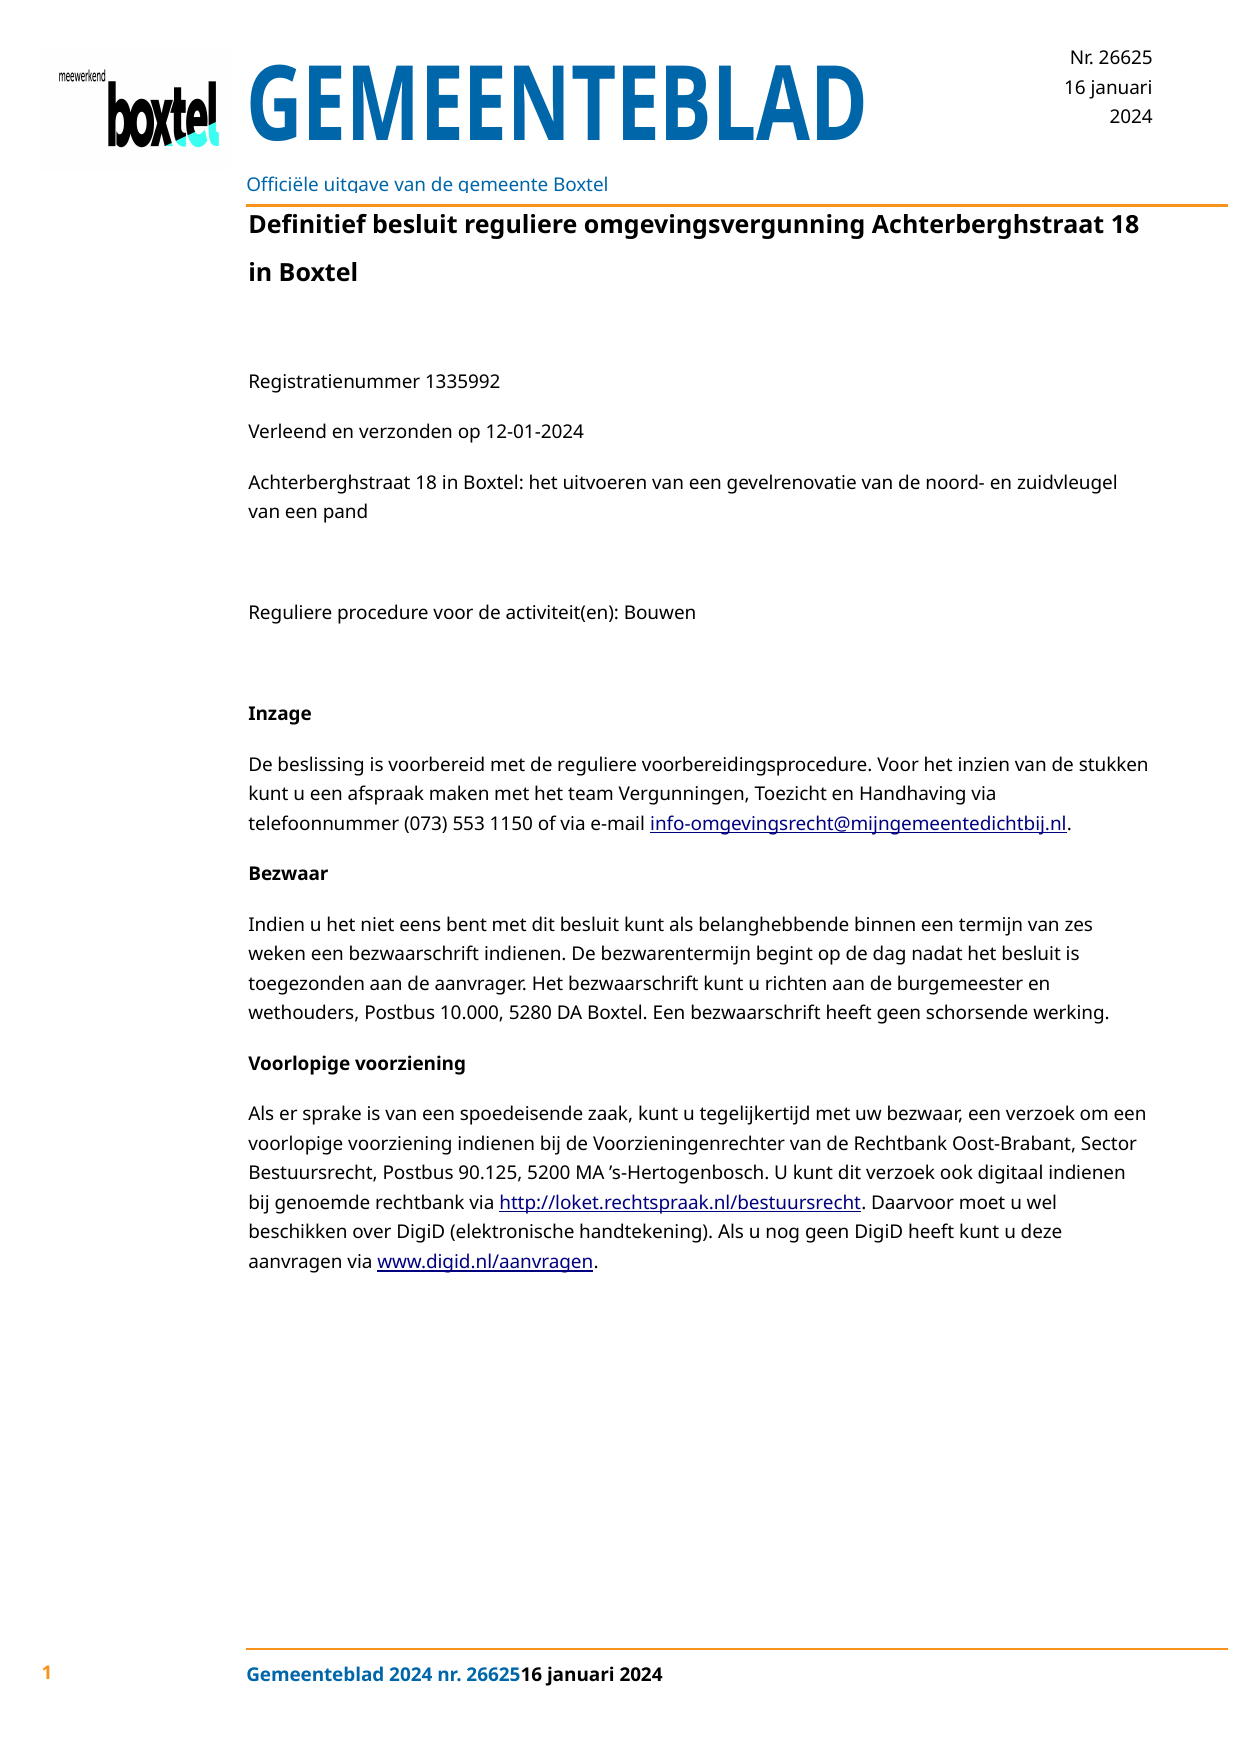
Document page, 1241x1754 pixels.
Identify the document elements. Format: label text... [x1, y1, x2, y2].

text Voorlopige voorziening [248, 1050, 1152, 1076]
text Verleend en verzonden op 12-01-2024 [248, 419, 1152, 444]
text Als er sprake is van een spoedeisende zaak, kunt u tegelijkertijd met uw bezwaar, een verzoek om een voorlopige voorziening indienen bij de Voorzieningenrechter van de Rechtbank Oost-Brabant, Sector Bestuursrecht, Postbus 90.125, 5200 MA ’s-Hertogenbosch. U kunt dit verzoek ook digitaal indienen bij genoemde rechtbank via http://loket.rechtspraak.nl/bestuursrecht. Daarvoor moet u wel beschikken over DigiD (elektronische handtekening). Als u nog geen DigiD heeft kunt u deze aanvragen via www.digid.nl/aanvragen. [248, 1100, 1152, 1274]
text Reguliere procedure voor de activiteit(en): Bouwen [248, 599, 1152, 625]
text Definitief besluit reguliere omgevingsvergunning Achterberghstraat 18 in Boxtel [248, 207, 1152, 288]
text Inzage [248, 700, 1152, 726]
text Achterberghstraat 18 in Boxtel: het uitvoeren van een gevelrenovatie van de noord- en zuidvleugel van een pand [248, 469, 1152, 524]
text Bezwaar [248, 860, 1152, 886]
text Registratienummer 1335992 [248, 368, 1152, 394]
picture [41, 47, 231, 172]
text Indien u het niet eens bent met dit besluit kunt als belanghebbende binnen een termijn van zes weken een bezwaarschrift indienen. De bezwarentermijn begint op de dag nadat het besluit is toegezonden aan de aanvrager. Het bezwaarschrift kunt u richten aan de burgemeester en wethouders, Postbus 10.000, 5280 DA Boxtel. Een bezwaarschrift heeft geen schorsende werking. [248, 911, 1152, 1025]
text De beslissing is voorbereid met de reguliere voorbereidingsprocedure. Voor het inzien van de stukken kunt u een afspraak maken met het team Vergunningen, Toezicht en Handhaving via telefoonnummer (073) 553 1150 of via e-mail info-omgevingsrecht@mijngemeentedichtbij.nl. [248, 751, 1152, 836]
